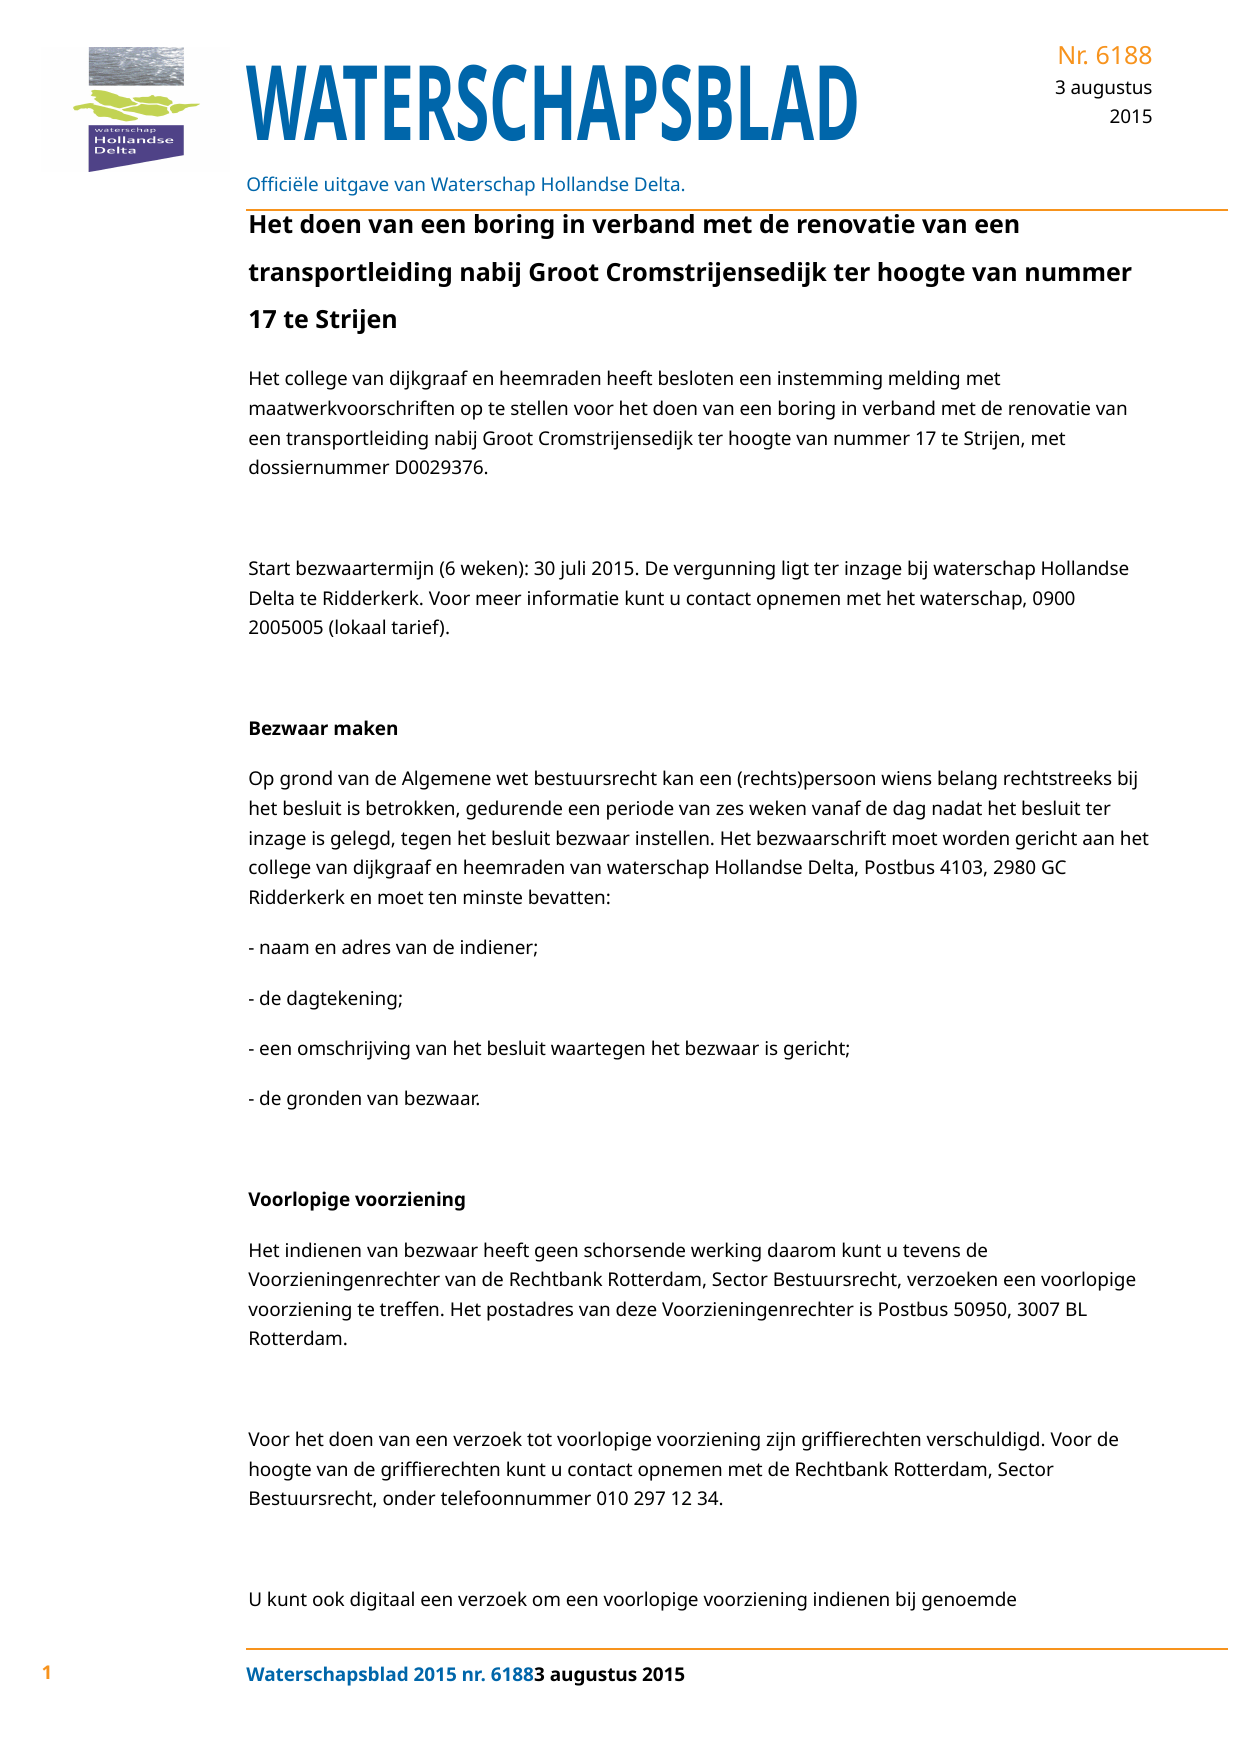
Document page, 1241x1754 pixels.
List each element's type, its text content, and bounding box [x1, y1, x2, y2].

text Het college van dijkgraaf en heemraden heeft besloten een instemming melding met maatwerkvoorschriften op te stellen voor het doen van een boring in verband met de renovatie van een transportleiding nabij Groot Cromstrijensedijk ter hoogte van nummer 17 te Strijen, met dossiernummer D0029376. [248, 366, 1152, 480]
text Het doen van een boring in verband met de renovatie van een transportleiding nabij Groot Cromstrijensedijk ter hoogte van nummer 17 te Strijen [248, 211, 1152, 336]
text Start bezwaartermijn (6 weken): 30 juli 2015. De vergunning ligt ter inzage bij waterschap Hollandse Delta te Ridderkerk. Voor meer informatie kunt u contact opnemen met het waterschap, 0900 2005005 (lokaal tarief). [248, 555, 1152, 640]
text U kunt ook digitaal een verzoek om een voorlopige voorziening indienen bij genoemde [248, 1586, 1152, 1612]
text Voor het doen van een verzoek tot voorlopige voorziening zijn griffierechten verschuldigd. Voor de hoogte van de griffierechten kunt u contact opnemen met de Rechtbank Rotterdam, Sector Bestuursrecht, onder telefoonnummer 010 297 12 34. [248, 1426, 1152, 1511]
text - een omschrijving van het besluit waartegen het bezwaar is gericht; [248, 1035, 1152, 1061]
picture [41, 47, 231, 172]
text Het indienen van bezwaar heeft geen schorsende werking daarom kunt u tevens de Voorzieningenrechter van de Rechtbank Rotterdam, Sector Bestuursrecht, verzoeken een voorlopige voorziening te treffen. Het postadres van deze Voorzieningenrechter is Postbus 50950, 3007 BL Rotterdam. [248, 1237, 1152, 1351]
text Voorlopige voorziening [248, 1186, 1152, 1212]
text Bezwaar maken [248, 715, 1152, 741]
text - de gronden van bezwaar. [248, 1086, 1152, 1111]
text - naam en adres van de indiener; [248, 934, 1152, 960]
text Op grond van de Algemene wet bestuursrecht kan een (rechts)persoon wiens belang rechtstreeks bij het besluit is betrokken, gedurende een periode van zes weken vanaf de dag nadat het besluit ter inzage is gelegd, tegen het besluit bezwaar instellen. Het bezwaarschrift moet worden gericht aan het college van dijkgraaf en heemraden van waterschap Hollandse Delta, Postbus 4103, 2980 GC Ridderkerk en moet ten minste bevatten: [248, 766, 1152, 909]
text - de dagtekening; [248, 985, 1152, 1010]
